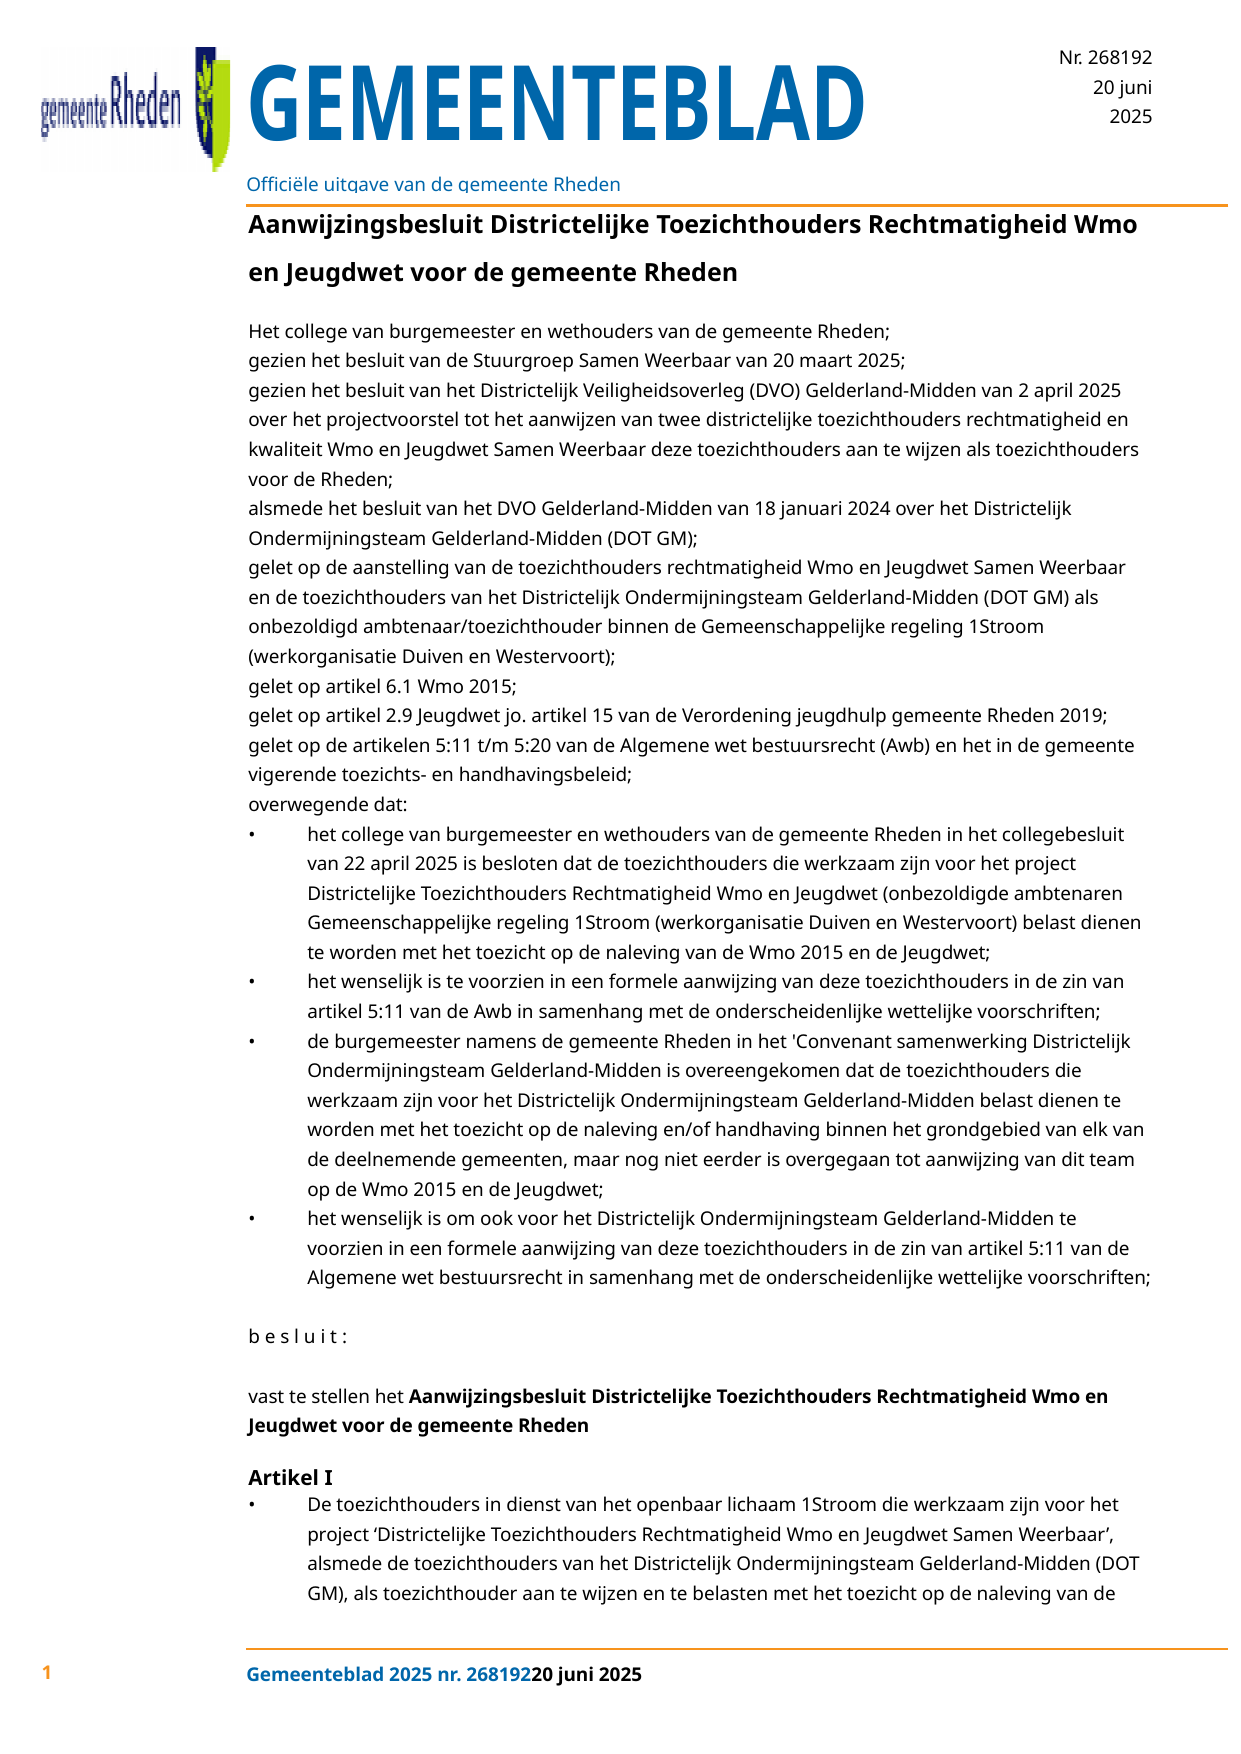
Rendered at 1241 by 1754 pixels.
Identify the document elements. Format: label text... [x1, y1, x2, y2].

list het wenselijk is te voorzien in een formele aanwijzing van deze toezichthouders in de zin van artikel 5:11 van de Awb in samenhang met de onderscheidenlijke wettelijke voorschriften; [248, 969, 1152, 1024]
list De toezichthouders in dienst van het openbaar lichaam 1Stroom die werkzaam zijn voor het project ‘Districtelijke Toezichthouders Rechtmatigheid Wmo en Jeugdwet Samen Weerbaar’, alsmede de toezichthouders van het Districtelijk Ondermijningsteam Gelderland-Midden (DOT GM), als toezichthouder aan te wijzen en te belasten met het toezicht op de naleving van de [248, 1491, 1152, 1606]
text gezien het besluit van de Stuurgroep Samen Weerbaar van 20 maart 2025; [248, 347, 1152, 373]
text Het college van burgemeester en wethouders van de gemeente Rheden; [248, 318, 1152, 344]
list het college van burgemeester en wethouders van de gemeente Rheden in het collegebesluit van 22 april 2025 is besloten dat de toezichthouders die werkzaam zijn voor het project Districtelijke Toezichthouders Rechtmatigheid Wmo en Jeugdwet (onbezoldigde ambtenaren Gemeenschappelijke regeling 1Stroom (werkorganisatie Duiven en Westervoort) belast dienen te worden met het toezicht op de naleving van de Wmo 2015 en de Jeugdwet; [248, 821, 1152, 965]
text gelet op artikel 6.1 Wmo 2015; [248, 673, 1152, 699]
text Artikel I [248, 1463, 1152, 1491]
text overwegende dat: [248, 791, 1152, 817]
picture [41, 47, 231, 172]
text gelet op de aanstelling van de toezichthouders rechtmatigheid Wmo en Jeugdwet Samen Weerbaar en de toezichthouders van het Districtelijk Ondermijningsteam Gelderland-Midden (DOT GM) als onbezoldigd ambtenaar/toezichthouder binnen de Gemeenschappelijke regeling 1Stroom (werkorganisatie Duiven en Westervoort); [248, 554, 1152, 669]
text vast te stellen het Aanwijzingsbesluit Districtelijke Toezichthouders Rechtmatigheid Wmo en Jeugdwet voor de gemeente Rheden [248, 1383, 1152, 1438]
list het wenselijk is om ook voor het Districtelijk Ondermijningsteam Gelderland-Midden te voorzien in een formele aanwijzing van deze toezichthouders in de zin van artikel 5:11 van de Algemene wet bestuursrecht in samenhang met de onderscheidenlijke wettelijke voorschriften; [248, 1205, 1152, 1290]
text gelet op artikel 2.9 Jeugdwet jo. artikel 15 van de Verordening jeugdhulp gemeente Rheden 2019; [248, 702, 1152, 728]
text b e s l u i t : [248, 1324, 1152, 1349]
list de burgemeester namens de gemeente Rheden in het 'Convenant samenwerking Districtelijk Ondermijningsteam Gelderland-Midden is overeengekomen dat de toezichthouders die werkzaam zijn voor het Districtelijk Ondermijningsteam Gelderland-Midden belast dienen te worden met het toezicht op de naleving en/of handhaving binnen het grondgebied van elk van de deelnemende gemeenten, maar nog niet eerder is overgegaan tot aanwijzing van dit team op de Wmo 2015 en de Jeugdwet; [248, 1028, 1152, 1202]
text gezien het besluit van het Districtelijk Veiligheidsoverleg (DVO) Gelderland-Midden van 2 april 2025 over het projectvoorstel tot het aanwijzen van twee districtelijke toezichthouders rechtmatigheid en kwaliteit Wmo en Jeugdwet Samen Weerbaar deze toezichthouders aan te wijzen als toezichthouders voor de Rheden; [248, 377, 1152, 492]
text alsmede het besluit van het DVO Gelderland-Midden van 18 januari 2024 over het Districtelijk Ondermijningsteam Gelderland-Midden (DOT GM); [248, 495, 1152, 551]
text gelet op de artikelen 5:11 t/m 5:20 van de Algemene wet bestuursrecht (Awb) en het in de gemeente vigerende toezichts- en handhavingsbeleid; [248, 732, 1152, 787]
text Aanwijzingsbesluit Districtelijke Toezichthouders Rechtmatigheid Wmo en Jeugdwet voor de gemeente Rheden [248, 207, 1152, 288]
